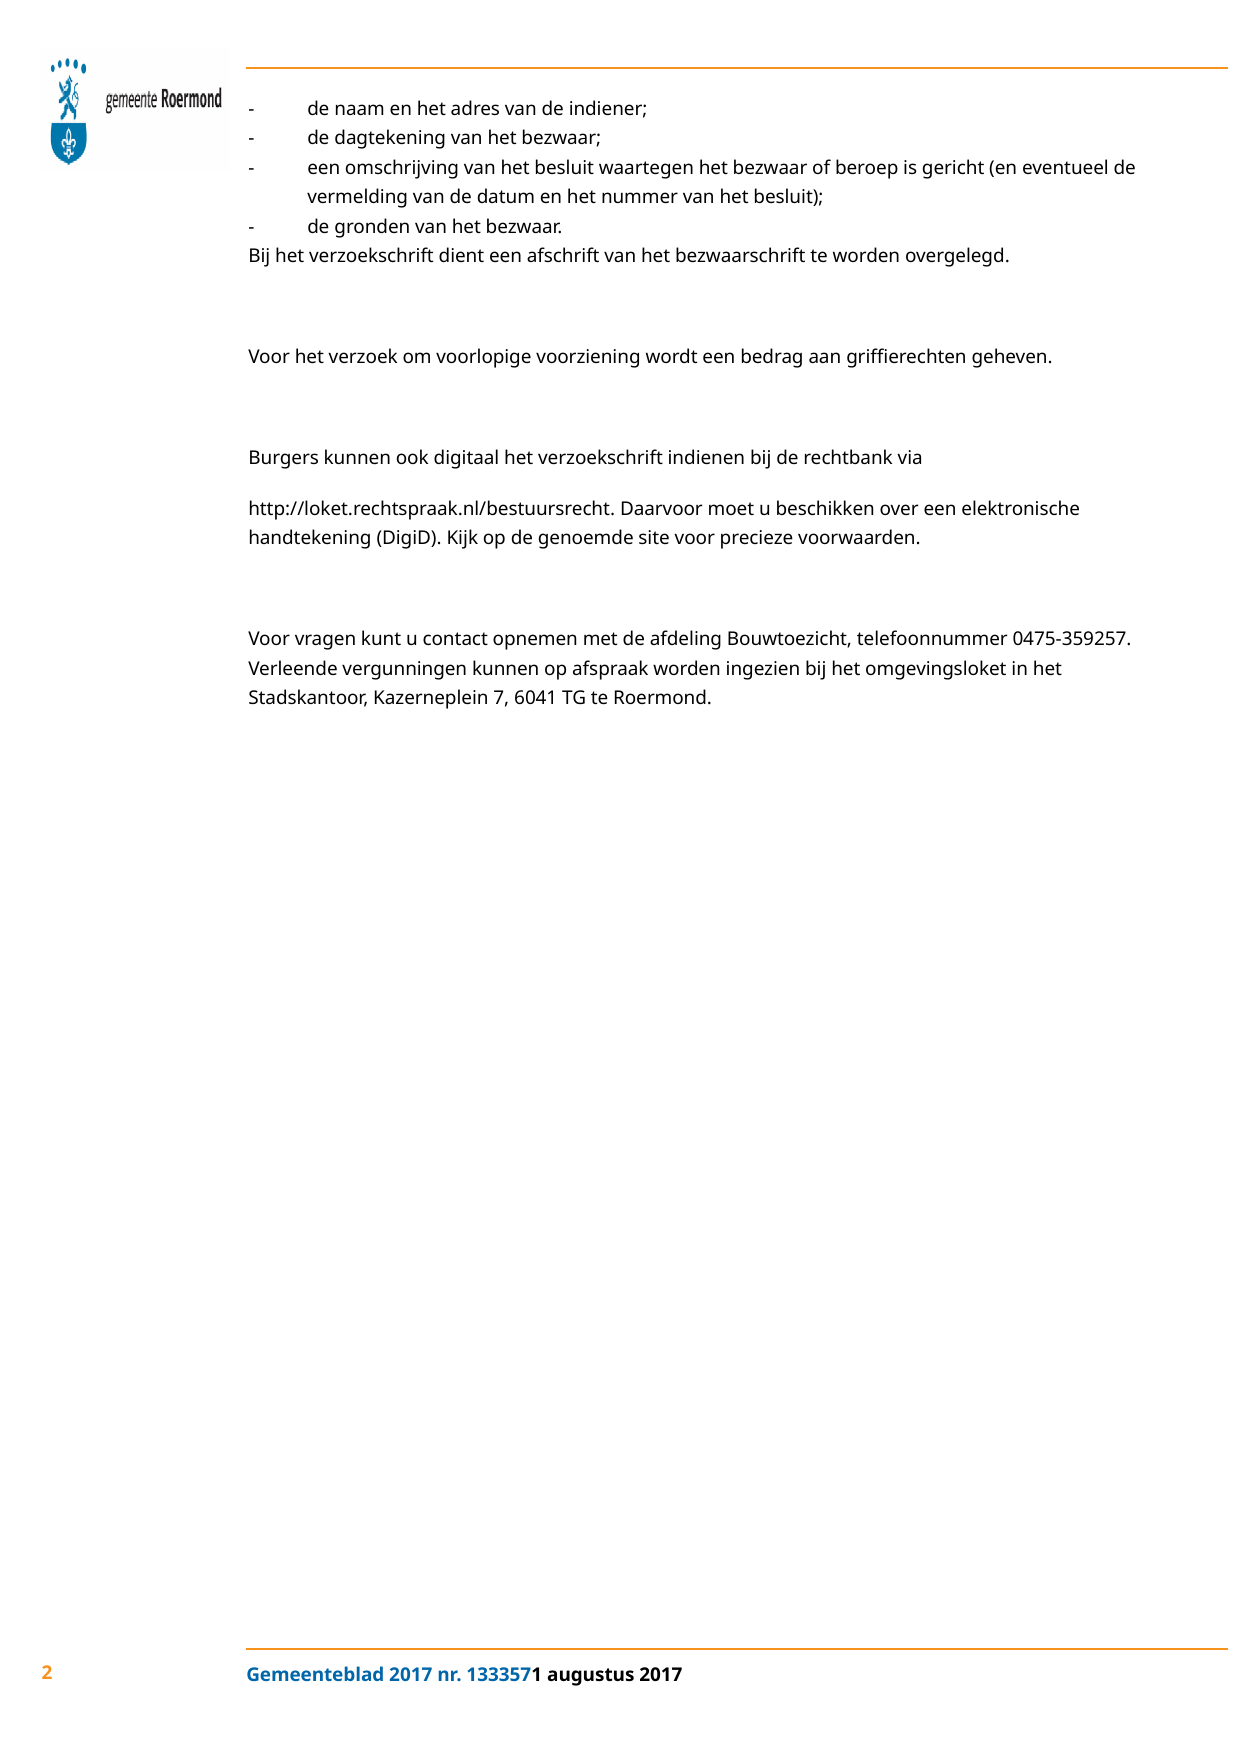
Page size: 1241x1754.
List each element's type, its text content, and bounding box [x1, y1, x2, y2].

list een omschrijving van het besluit waartegen het bezwaar of beroep is gericht (en eventueel de vermelding van de datum en het nummer van het besluit); [248, 154, 1152, 209]
text Voor vragen kunt u contact opnemen met de afdeling Bouwtoezicht, telefoonnummer 0475-359257. Verleende vergunningen kunnen op afspraak worden ingezien bij het omgevingsloket in het Stadskantoor, Kazerneplein 7, 6041 TG te Roermond. [248, 625, 1152, 710]
text Voor het verzoek om voorlopige voorziening wordt een bedrag aan griffierechten geheven. [248, 343, 1152, 369]
picture [41, 47, 231, 172]
text http://loket.rechtspraak.nl/bestuursrecht. Daarvoor moet u beschikken over een elektronische handtekening (DigiD). Kijk op de genoemde site voor precieze voorwaarden. [248, 495, 1152, 550]
list de naam en het adres van de indiener; [248, 95, 1152, 121]
text Bij het verzoekschrift dient een afschrift van het bezwaarschrift te worden overgelegd. [248, 243, 1152, 268]
list de gronden van het bezwaar. [248, 213, 1152, 239]
list de dagtekening van het bezwaar; [248, 124, 1152, 150]
text Burgers kunnen ook digitaal het verzoekschrift indienen bij de rechtbank via [248, 444, 1152, 470]
